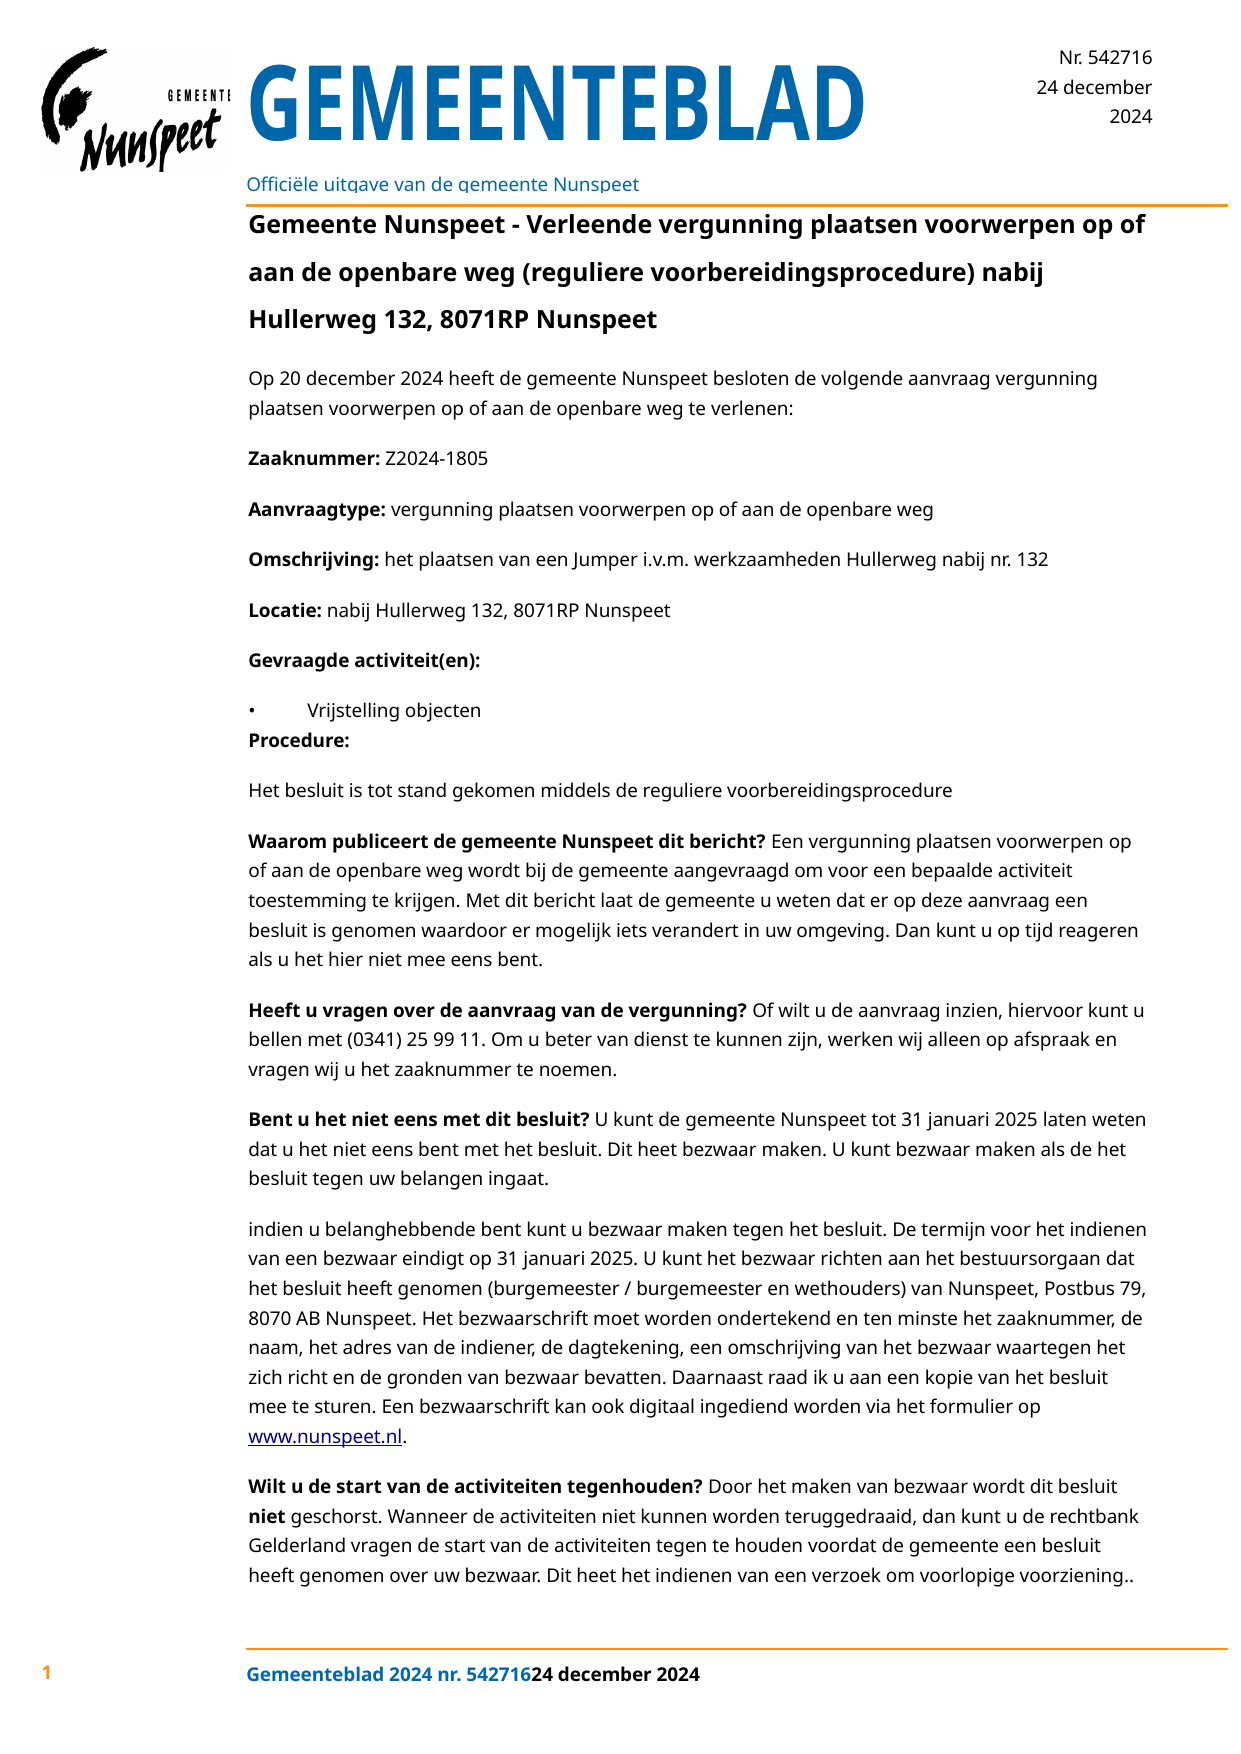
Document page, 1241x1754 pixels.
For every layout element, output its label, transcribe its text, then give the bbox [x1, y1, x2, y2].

text Zaaknummer: Z2024-1805 [248, 446, 1152, 471]
text indien u belanghebbende bent kunt u bezwaar maken tegen het besluit. De termijn voor het indienen van een bezwaar eindigt op 31 januari 2025. U kunt het bezwaar richten aan het bestuursorgaan dat het besluit heeft genomen (burgemeester / burgemeester en wethouders) van Nunspeet, Postbus 79, 8070 AB Nunspeet. Het bezwaarschrift moet worden ondertekend en ten minste het zaaknummer, de naam, het adres van de indiener, de dagtekening, een omschrijving van het bezwaar waartegen het zich richt en de gronden van bezwaar bevatten. Daarnaast raad ik u aan een kopie van het besluit mee te sturen. Een bezwaarschrift kan ook digitaal ingediend worden via het formulier op www.nunspeet.nl. [248, 1216, 1152, 1449]
list Vrijstelling objecten [248, 698, 1152, 723]
text Wilt u de start van de activiteiten tegenhouden? Door het maken van bezwaar wordt dit besluit niet geschorst. Wanneer de activiteiten niet kunnen worden teruggedraaid, dan kunt u de rechtbank Gelderland vragen de start van de activiteiten tegen te houden voordat de gemeente een besluit heeft genomen over uw bezwaar. Dit heet het indienen van een verzoek om voorlopige voorziening.. [248, 1473, 1152, 1588]
text Omschrijving: het plaatsen van een Jumper i.v.m. werkzaamheden Hullerweg nabij nr. 132 [248, 546, 1152, 572]
text Heeft u vragen over de aanvraag van de vergunning? Of wilt u de aanvraag inzien, hiervoor kunt u bellen met (0341) 25 99 11. Om u beter van dienst te kunnen zijn, werken wij alleen op afspraak en vragen wij u het zaaknummer te noemen. [248, 997, 1152, 1082]
text Procedure: [248, 727, 1152, 753]
picture [41, 47, 231, 172]
text Bent u het niet eens met dit besluit? U kunt de gemeente Nunspeet tot 31 januari 2025 laten weten dat u het niet eens bent met het besluit. Dit heet bezwaar maken. U kunt bezwaar maken als de het besluit tegen uw belangen ingaat. [248, 1106, 1152, 1191]
text Het besluit is tot stand gekomen middels de reguliere voorbereidingsprocedure [248, 778, 1152, 803]
text Waarom publiceert de gemeente Nunspeet dit bericht? Een vergunning plaatsen voorwerpen op of aan de openbare weg wordt bij de gemeente aangevraagd om voor een bepaalde activiteit toestemming te krijgen. Met dit bericht laat de gemeente u weten dat er op deze aanvraag een besluit is genomen waardoor er mogelijk iets verandert in uw omgeving. Dan kunt u op tijd reageren als u het hier niet mee eens bent. [248, 828, 1152, 972]
text Locatie: nabij Hullerweg 132, 8071RP Nunspeet [248, 597, 1152, 622]
text Gemeente Nunspeet - Verleende vergunning plaatsen voorwerpen op of aan de openbare weg (reguliere voorbereidingsprocedure) nabij Hullerweg 132, 8071RP Nunspeet [248, 207, 1152, 336]
text Op 20 december 2024 heeft de gemeente Nunspeet besloten de volgende aanvraag vergunning plaatsen voorwerpen op of aan de openbare weg te verlenen: [248, 366, 1152, 421]
text Aanvraagtype: vergunning plaatsen voorwerpen op of aan de openbare weg [248, 496, 1152, 522]
text Gevraagde activiteit(en): [248, 647, 1152, 673]
